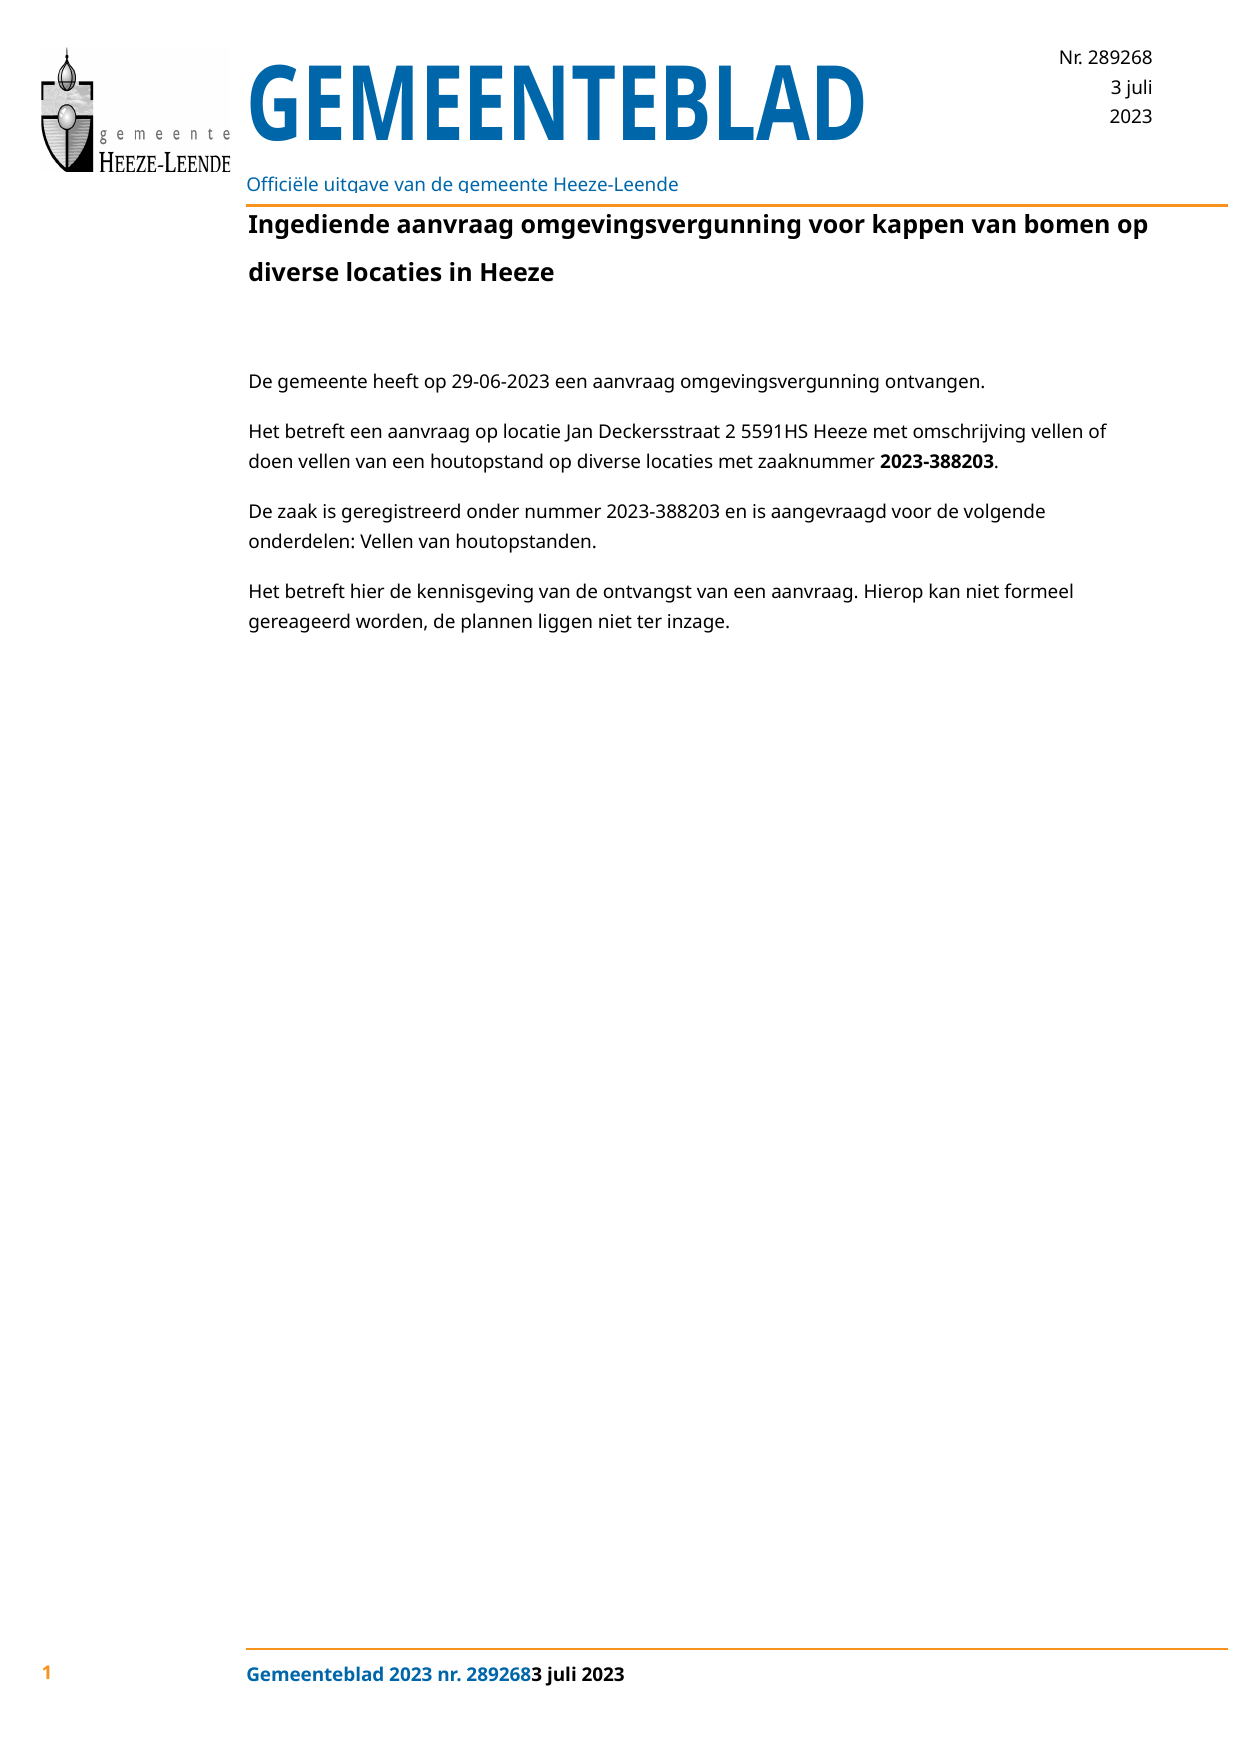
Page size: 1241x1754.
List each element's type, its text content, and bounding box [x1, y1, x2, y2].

text De zaak is geregistreerd onder nummer 2023-388203 en is aangevraagd voor de volgende onderdelen: Vellen van houtopstanden. [248, 499, 1152, 554]
text Het betreft hier de kennisgeving van de ontvangst van een aanvraag. Hierop kan niet formeel gereageerd worden, de plannen liggen niet ter inzage. [248, 579, 1152, 634]
text Ingediende aanvraag omgevingsvergunning voor kappen van bomen op diverse locaties in Heeze [248, 207, 1152, 288]
picture [41, 47, 231, 172]
text Het betreft een aanvraag op locatie Jan Deckersstraat 2 5591HS Heeze met omschrijving vellen of doen vellen van een houtopstand op diverse locaties met zaaknummer 2023-388203. [248, 419, 1152, 474]
text De gemeente heeft op 29-06-2023 een aanvraag omgevingsvergunning ontvangen. [248, 368, 1152, 394]
